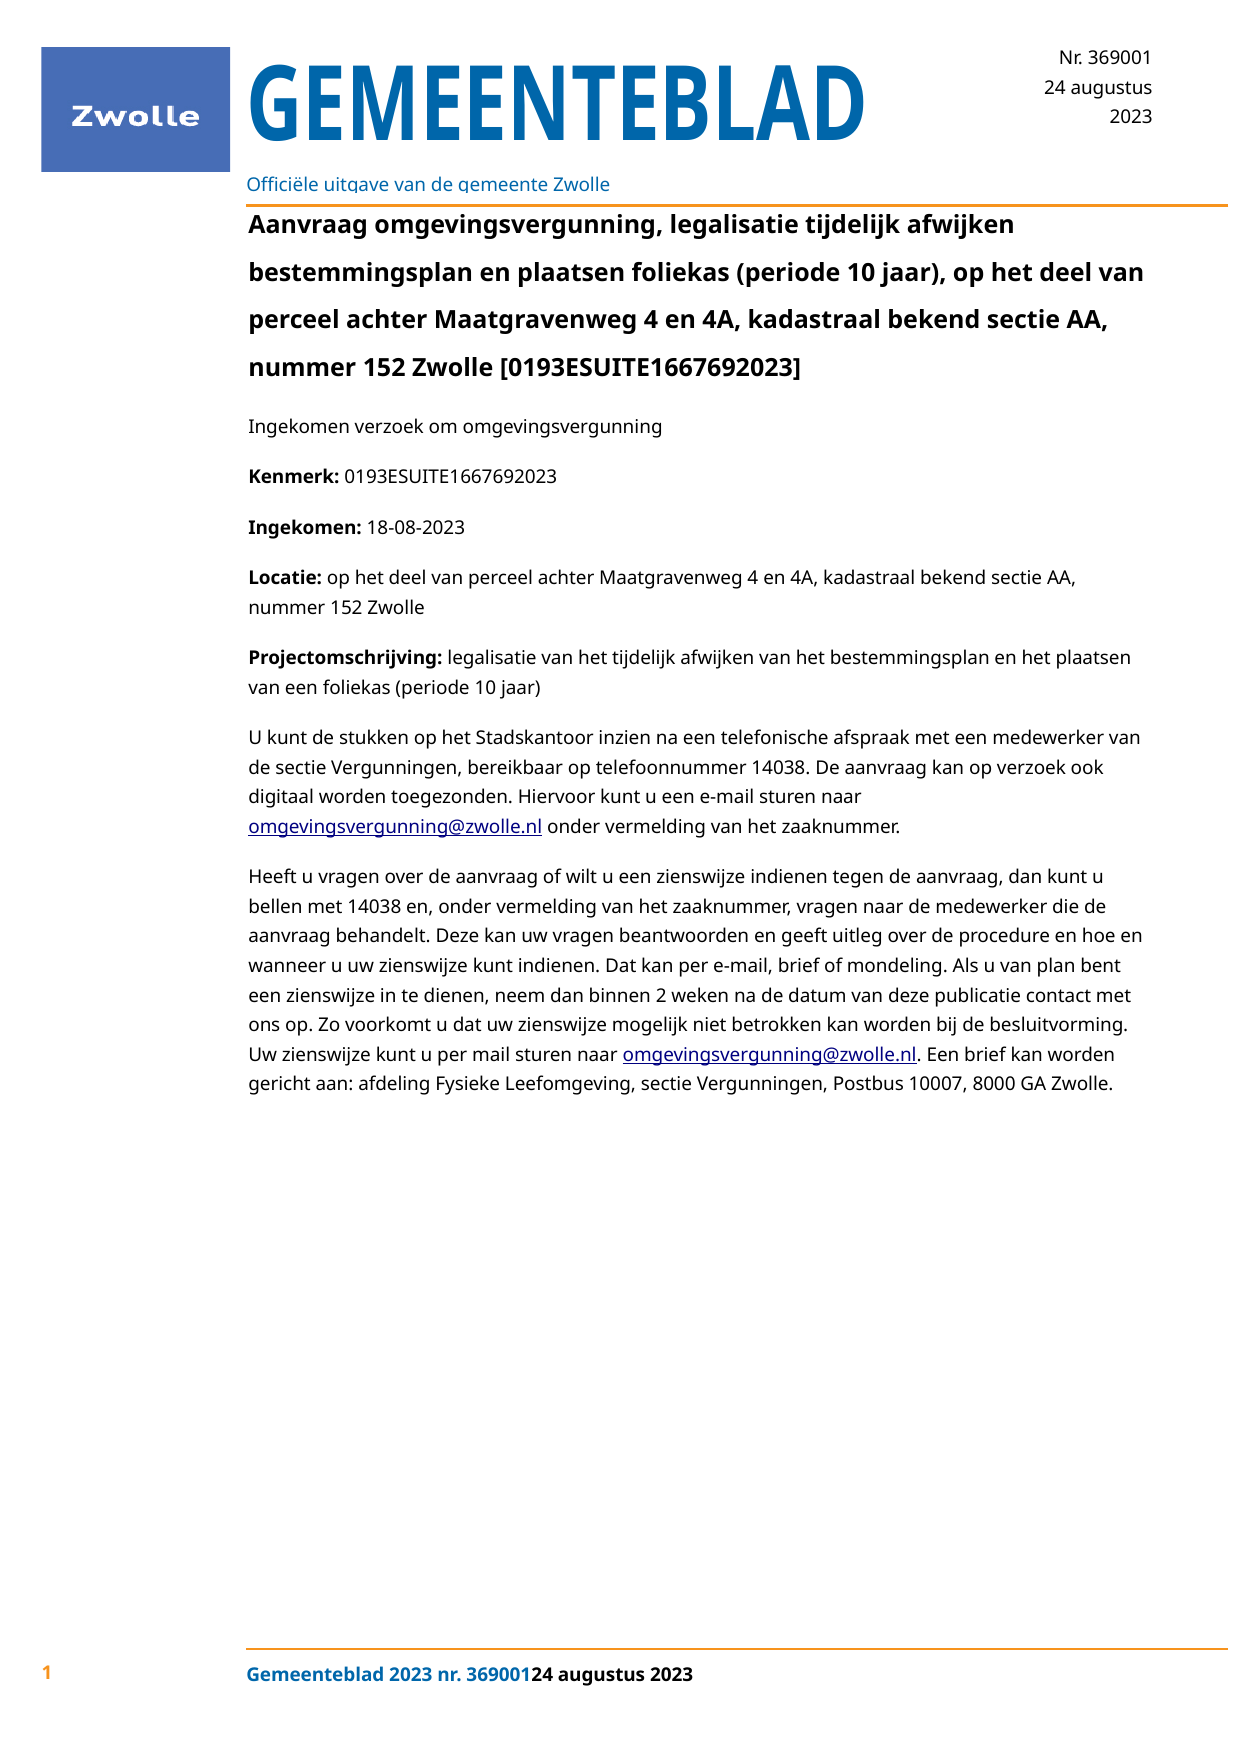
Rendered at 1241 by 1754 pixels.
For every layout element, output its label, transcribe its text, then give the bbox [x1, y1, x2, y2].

text Locatie: op het deel van perceel achter Maatgravenweg 4 en 4A, kadastraal bekend sectie AA, nummer 152 Zwolle [248, 564, 1152, 620]
text Projectomschrijving: legalisatie van het tijdelijk afwijken van het bestemmingsplan en het plaatsen van een foliekas (periode 10 jaar) [248, 644, 1152, 700]
text Kenmerk: 0193ESUITE1667692023 [248, 463, 1152, 489]
text Ingekomen verzoek om omgevingsvergunning [248, 413, 1152, 439]
text U kunt de stukken op het Stadskantoor inzien na een telefonische afspraak met een medewerker van de sectie Vergunningen, bereikbaar op telefoonnummer 14038. De aanvraag kan op verzoek ook digitaal worden toegezonden. Hiervoor kunt u een e-mail sturen naar omgevingsvergunning@zwolle.nl onder vermelding van het zaaknummer. [248, 724, 1152, 839]
text Heeft u vragen over de aanvraag of wilt u een zienswijze indienen tegen de aanvraag, dan kunt u bellen met 14038 en, onder vermelding van het zaaknummer, vragen naar de medewerker die de aanvraag behandelt. Deze kan uw vragen beantwoorden en geeft uitleg over de procedure en hoe en wanneer u uw zienswijze kunt indienen. Dat kan per e-mail, brief of mondeling. Als u van plan bent een zienswijze in te dienen, neem dan binnen 2 weken na de datum van deze publicatie contact met ons op. Zo voorkomt u dat uw zienswijze mogelijk niet betrokken kan worden bij de besluitvorming. Uw zienswijze kunt u per mail sturen naar omgevingsvergunning@zwolle.nl. Een brief kan worden gericht aan: afdeling Fysieke Leefomgeving, sectie Vergunningen, Postbus 10007, 8000 GA Zwolle. [248, 863, 1152, 1096]
text Aanvraag omgevingsvergunning, legalisatie tijdelijk afwijken bestemmingsplan en plaatsen foliekas (periode 10 jaar), op het deel van perceel achter Maatgravenweg 4 en 4A, kadastraal bekend sectie AA, nummer 152 Zwolle [0193ESUITE1667692023] [248, 207, 1152, 384]
text Ingekomen: 18-08-2023 [248, 514, 1152, 540]
picture [41, 47, 231, 172]
